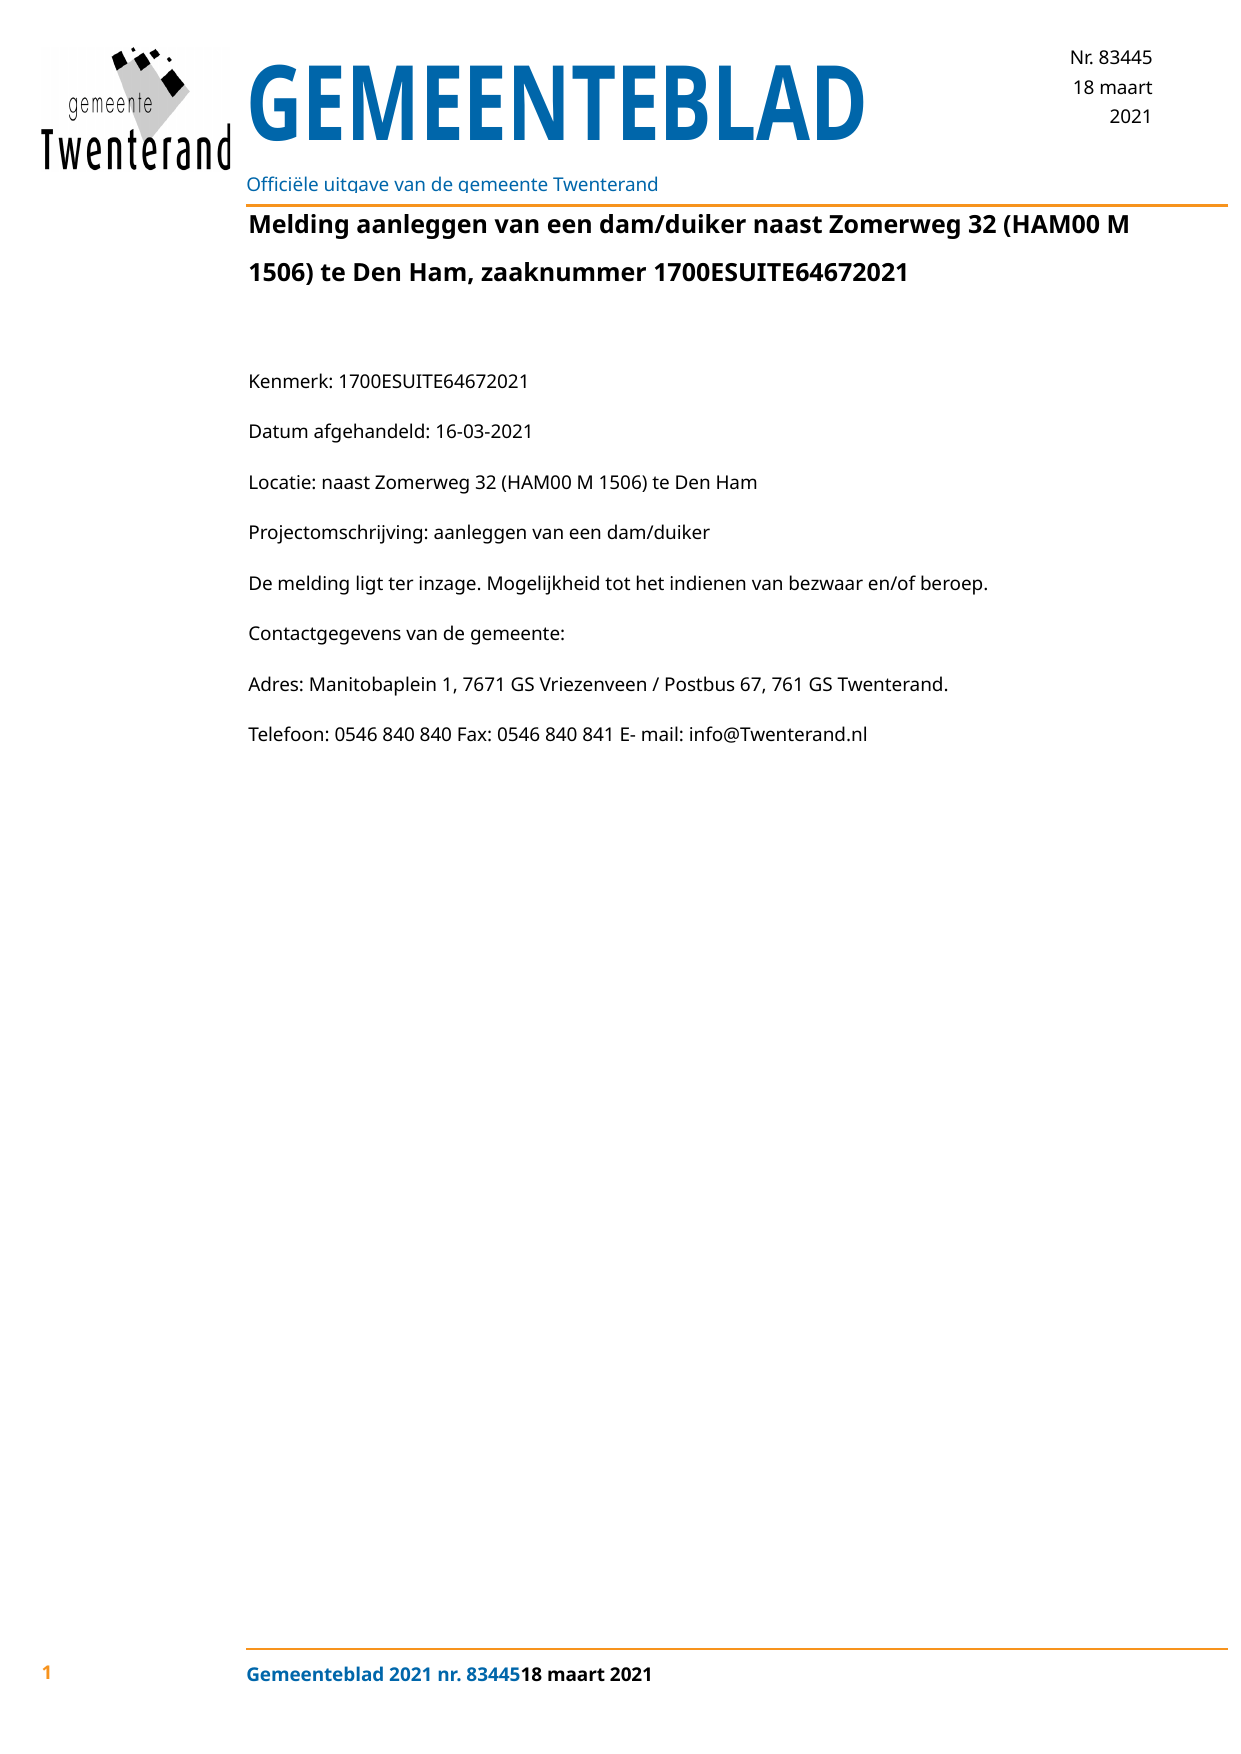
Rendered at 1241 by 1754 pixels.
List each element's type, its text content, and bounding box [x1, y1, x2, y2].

text Locatie: naast Zomerweg 32 (HAM00 M 1506) te Den Ham [248, 469, 1152, 495]
text Melding aanleggen van een dam/duiker naast Zomerweg 32 (HAM00 M 1506) te Den Ham, zaaknummer 1700ESUITE64672021 [248, 207, 1152, 288]
text Contactgegevens van de gemeente: [248, 620, 1152, 646]
text Adres: Manitobaplein 1, 7671 GS Vriezenveen / Postbus 67, 761 GS Twenterand. [248, 671, 1152, 697]
text Kenmerk: 1700ESUITE64672021 [248, 368, 1152, 394]
text Telefoon: 0546 840 840 Fax: 0546 840 841 E- mail: info@Twenterand.nl [248, 721, 1152, 747]
picture [41, 47, 231, 172]
text Projectomschrijving: aanleggen van een dam/duiker [248, 519, 1152, 545]
text De melding ligt ter inzage. Mogelijkheid tot het indienen van bezwaar en/of beroep. [248, 570, 1152, 596]
text Datum afgehandeld: 16-03-2021 [248, 419, 1152, 444]
